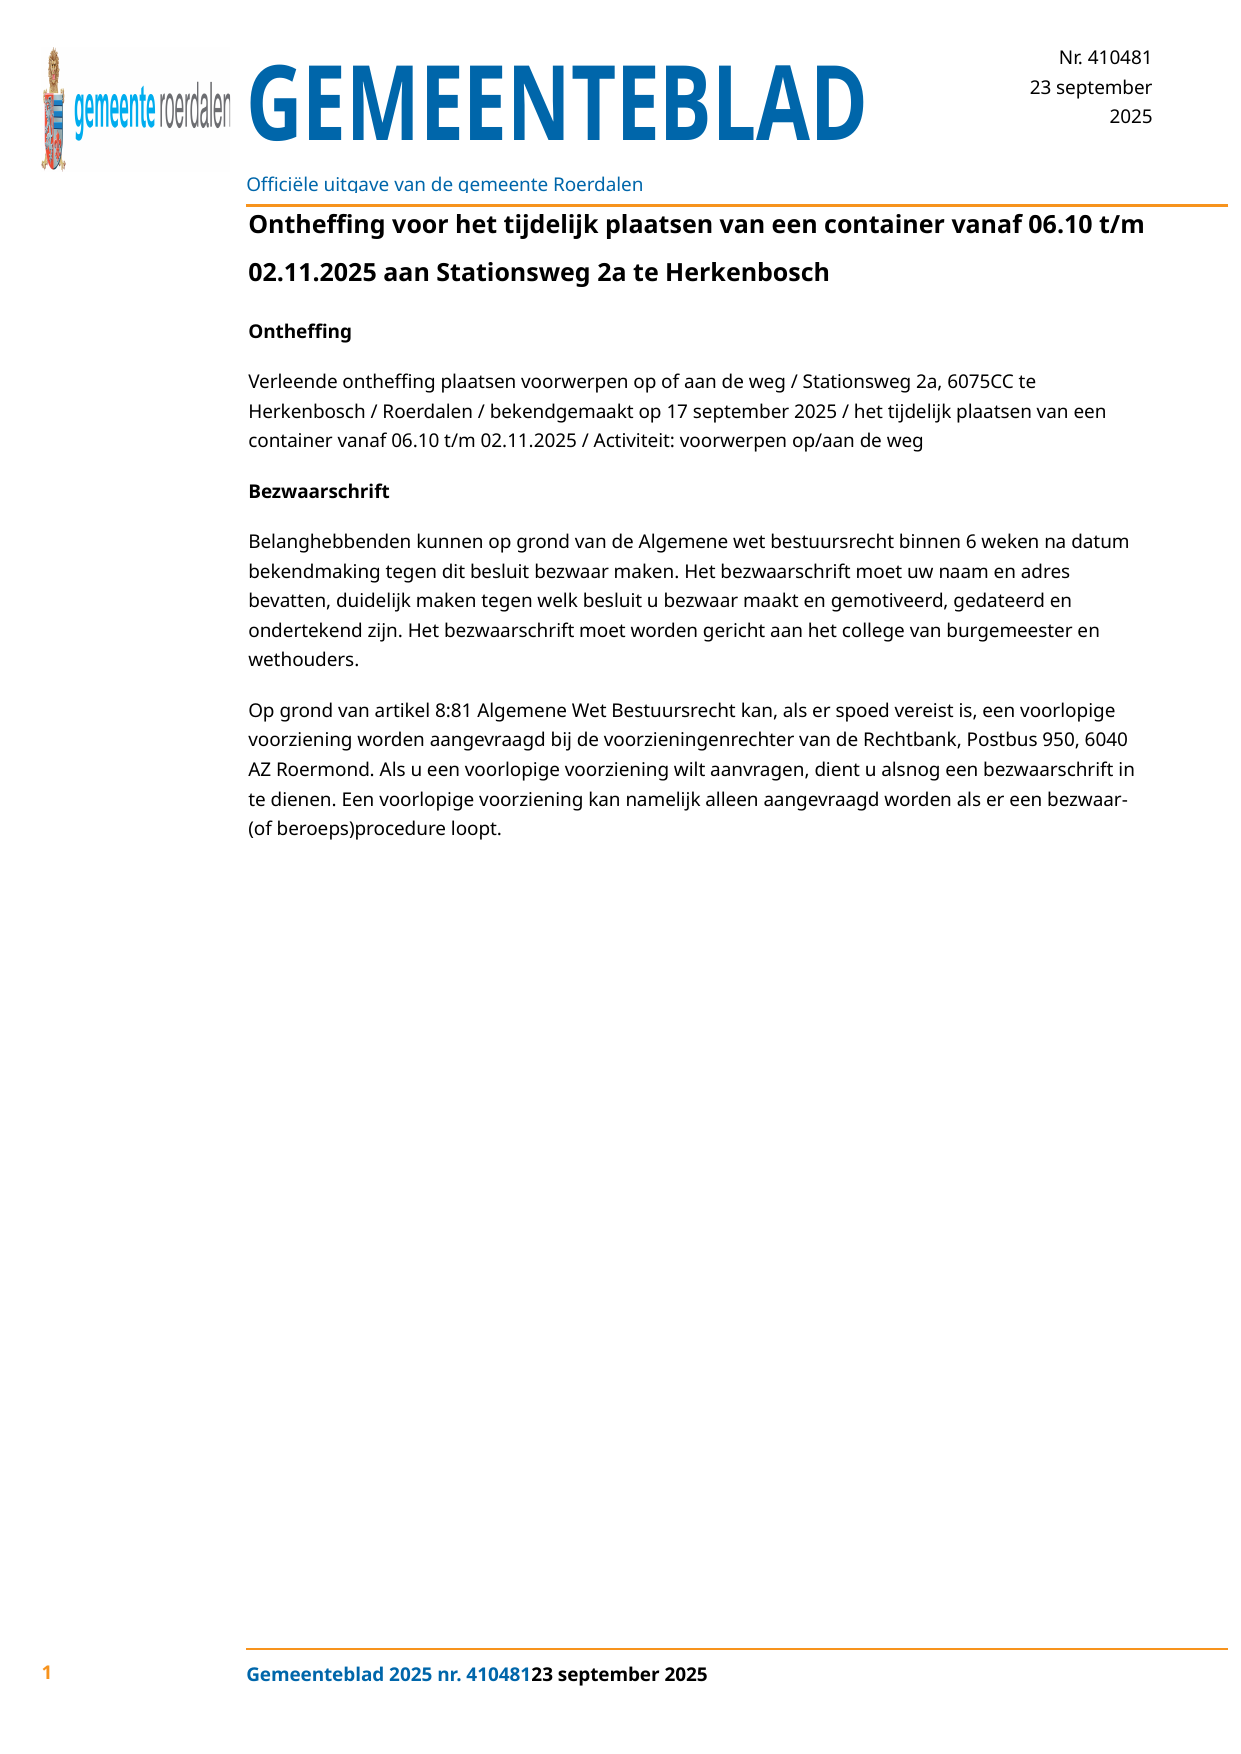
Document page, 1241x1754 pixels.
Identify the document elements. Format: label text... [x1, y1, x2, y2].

text Op grond van artikel 8:81 Algemene Wet Bestuursrecht kan, als er spoed vereist is, een voorlopige voorziening worden aangevraagd bij de voorzieningenrechter van de Rechtbank, Postbus 950, 6040 AZ Roermond. Als u een voorlopige voorziening wilt aanvragen, dient u alsnog een bezwaarschrift in te dienen. Een voorlopige voorziening kan namelijk alleen aangevraagd worden als er een bezwaar- (of beroeps)procedure loopt. [248, 697, 1152, 841]
text Belanghebbenden kunnen op grond van de Algemene wet bestuursrecht binnen 6 weken na datum bekendmaking tegen dit besluit bezwaar maken. Het bezwaarschrift moet uw naam en adres bevatten, duidelijk maken tegen welk besluit u bezwaar maakt en gemotiveerd, gedateerd en ondertekend zijn. Het bezwaarschrift moet worden gericht aan het college van burgemeester en wethouders. [248, 528, 1152, 672]
text Ontheffing voor het tijdelijk plaatsen van een container vanaf 06.10 t/m 02.11.2025 aan Stationsweg 2a te Herkenbosch [248, 207, 1152, 288]
text Bezwaarschrift [248, 478, 1152, 504]
picture [41, 47, 231, 172]
text Ontheffing [248, 318, 1152, 344]
text Verleende ontheffing plaatsen voorwerpen op of aan de weg / Stationsweg 2a, 6075CC te Herkenbosch / Roerdalen / bekendgemaakt op 17 september 2025 / het tijdelijk plaatsen van een container vanaf 06.10 t/m 02.11.2025 / Activiteit: voorwerpen op/aan de weg [248, 368, 1152, 453]
